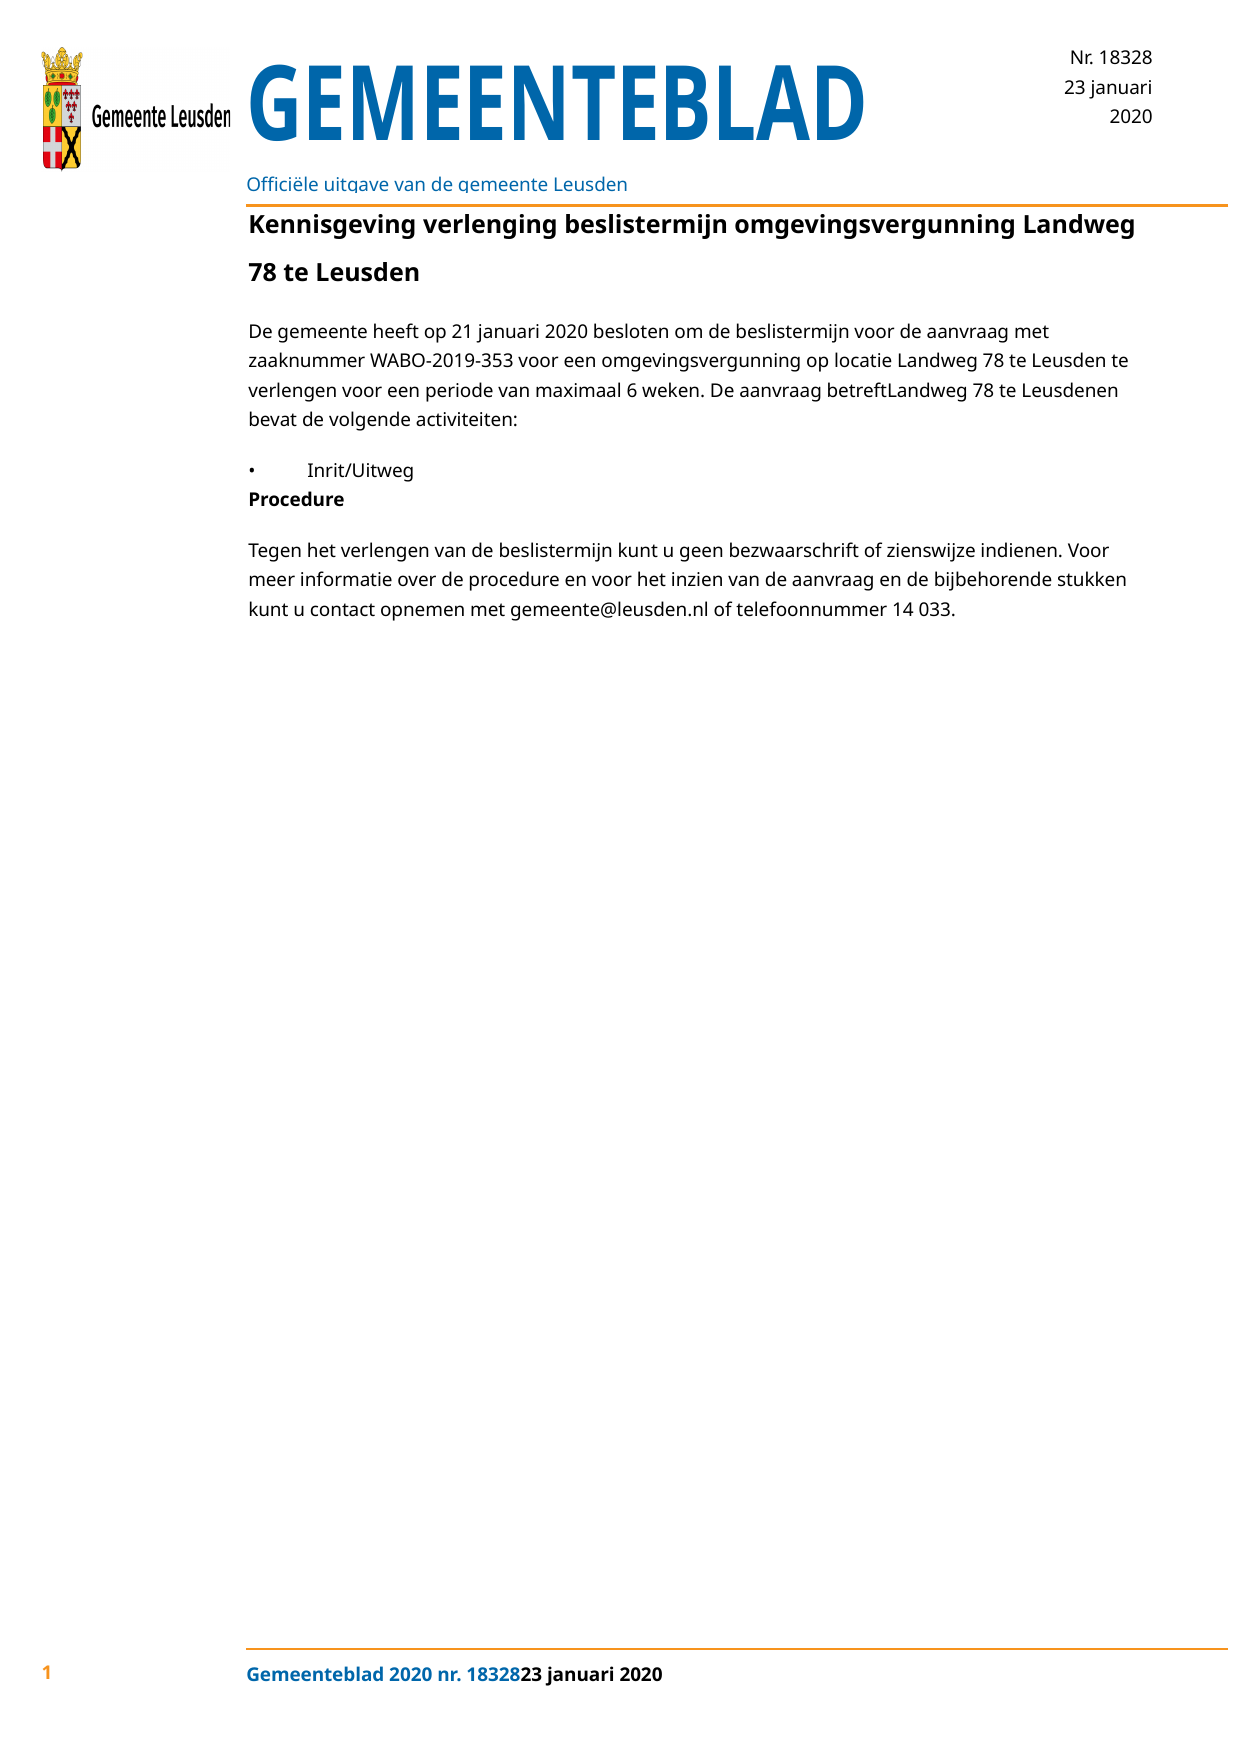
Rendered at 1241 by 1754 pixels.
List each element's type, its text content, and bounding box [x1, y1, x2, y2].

picture [41, 47, 231, 172]
text Kennisgeving verlenging beslistermijn omgevingsvergunning Landweg 78 te Leusden [248, 207, 1152, 288]
text Procedure [248, 487, 1152, 512]
list Inrit/Uitweg [248, 457, 1152, 483]
text Tegen het verlengen van de beslistermijn kunt u geen bezwaarschrift of zienswijze indienen. Voor meer informatie over de procedure en voor het inzien van de aanvraag en de bijbehorende stukken kunt u contact opnemen met gemeente@leusden.nl of telefoonnummer 14 033. [248, 537, 1152, 622]
text De gemeente heeft op 21 januari 2020 besloten om de beslistermijn voor de aanvraag met zaaknummer WABO-2019-353 voor een omgevingsvergunning op locatie Landweg 78 te Leusden te verlengen voor een periode van maximaal 6 weken. De aanvraag betreftLandweg 78 te Leusdenen bevat de volgende activiteiten: [248, 318, 1152, 432]
